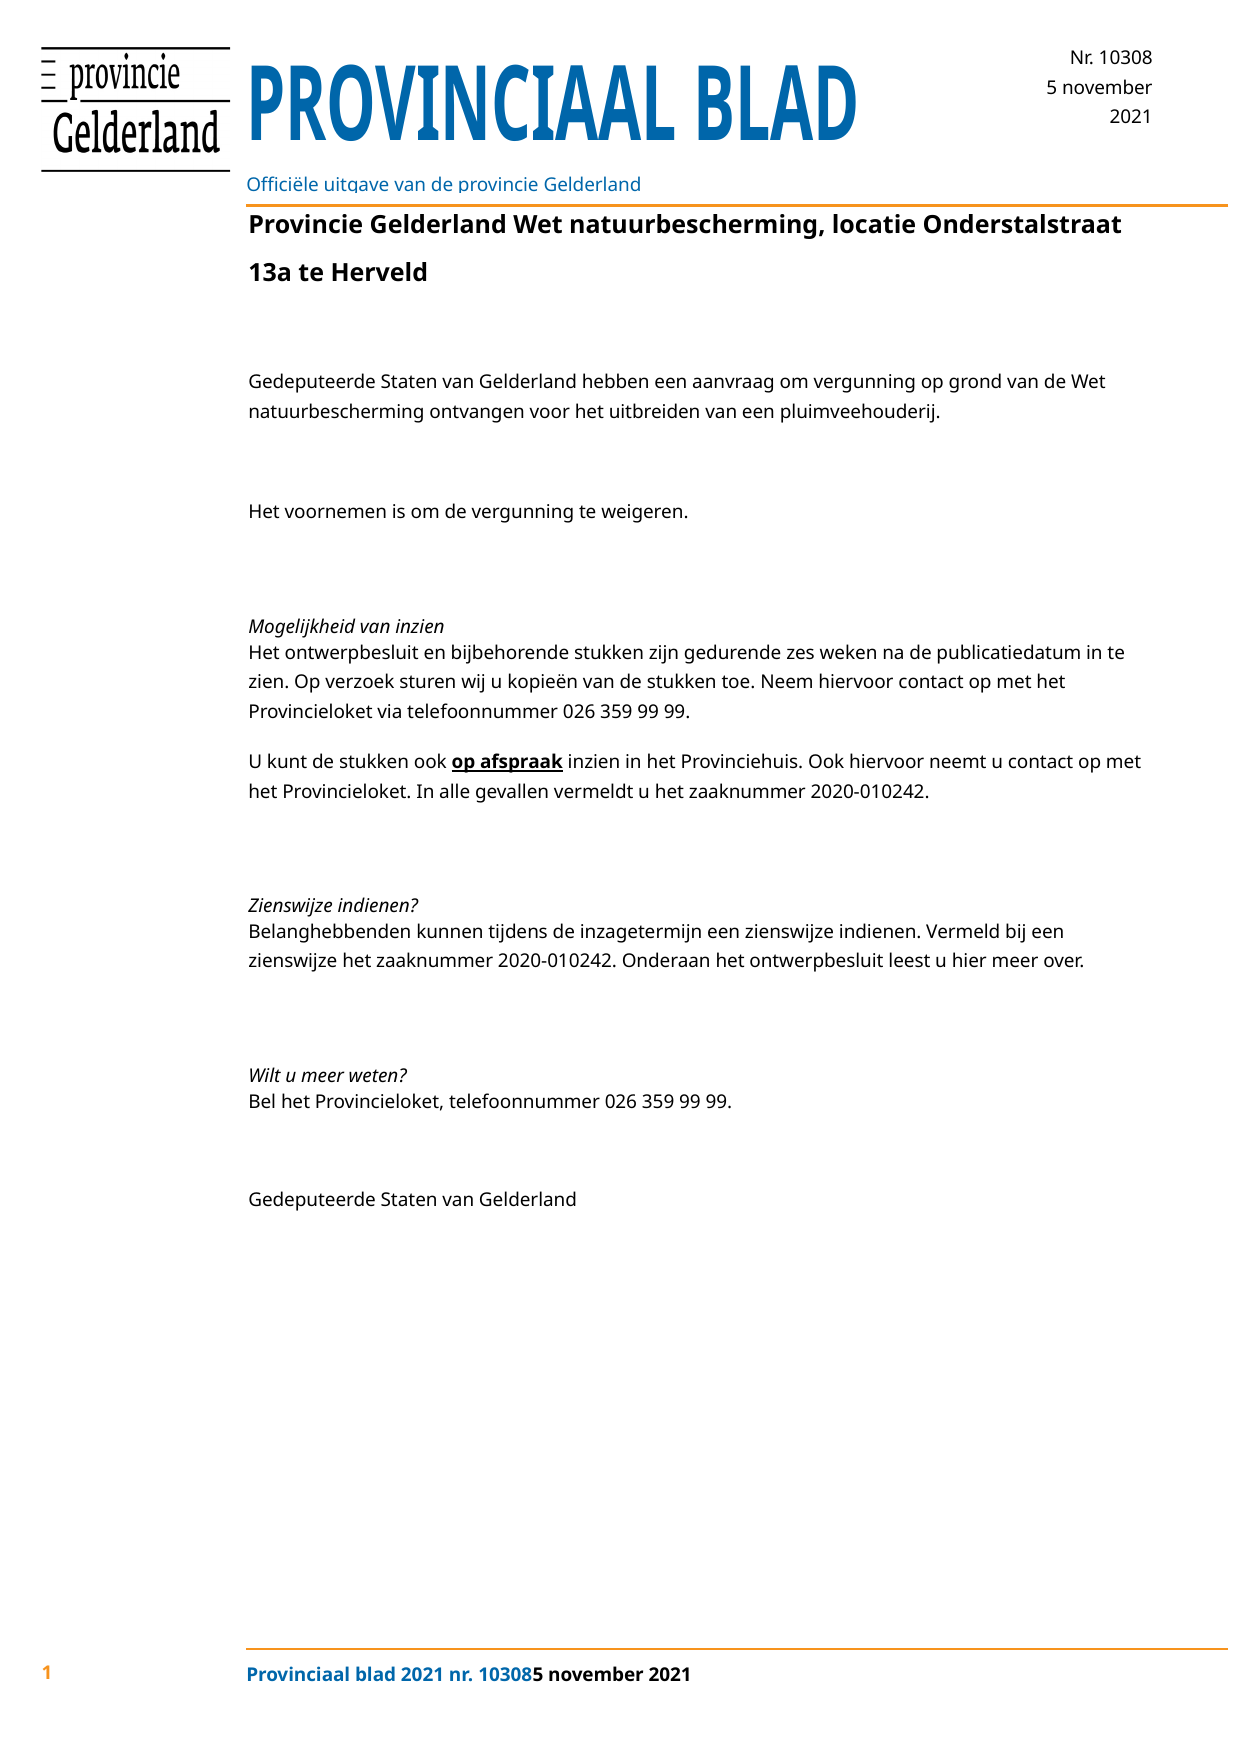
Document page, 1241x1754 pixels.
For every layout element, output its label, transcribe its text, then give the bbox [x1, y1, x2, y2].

text Zienswijze indienen? [248, 892, 1152, 918]
text Provincie Gelderland Wet natuurbescherming, locatie Onderstalstraat 13a te Herveld [248, 207, 1152, 288]
text Het ontwerpbesluit en bijbehorende stukken zijn gedurende zes weken na de publicatiedatum in te zien. Op verzoek sturen wij u kopieën van de stukken toe. Neem hiervoor contact op met het Provincieloket via telefoonnummer 026 359 99 99. [248, 639, 1152, 724]
text Mogelijkheid van inzien [248, 613, 1152, 639]
text Wilt u meer weten? [248, 1062, 1152, 1088]
text Gedeputeerde Staten van Gelderland hebben een aanvraag om vergunning op grond van de Wet natuurbescherming ontvangen voor het uitbreiden van een pluimveehouderij. [248, 368, 1152, 424]
text Het voornemen is om de vergunning te weigeren. [248, 499, 1152, 524]
picture [41, 47, 231, 172]
text U kunt de stukken ook op afspraak inzien in het Provinciehuis. Ook hiervoor neemt u contact op met het Provincieloket. In alle gevallen vermeldt u het zaaknummer 2020-010242. [248, 748, 1152, 804]
text Bel het Provincieloket, telefoonnummer 026 359 99 99. [248, 1088, 1152, 1113]
text Belanghebbenden kunnen tijdens de inzagetermijn een zienswijze indienen. Vermeld bij een zienswijze het zaaknummer 2020-010242. Onderaan het ontwerpbesluit leest u hier meer over. [248, 918, 1152, 973]
text Gedeputeerde Staten van Gelderland [248, 1186, 1152, 1212]
